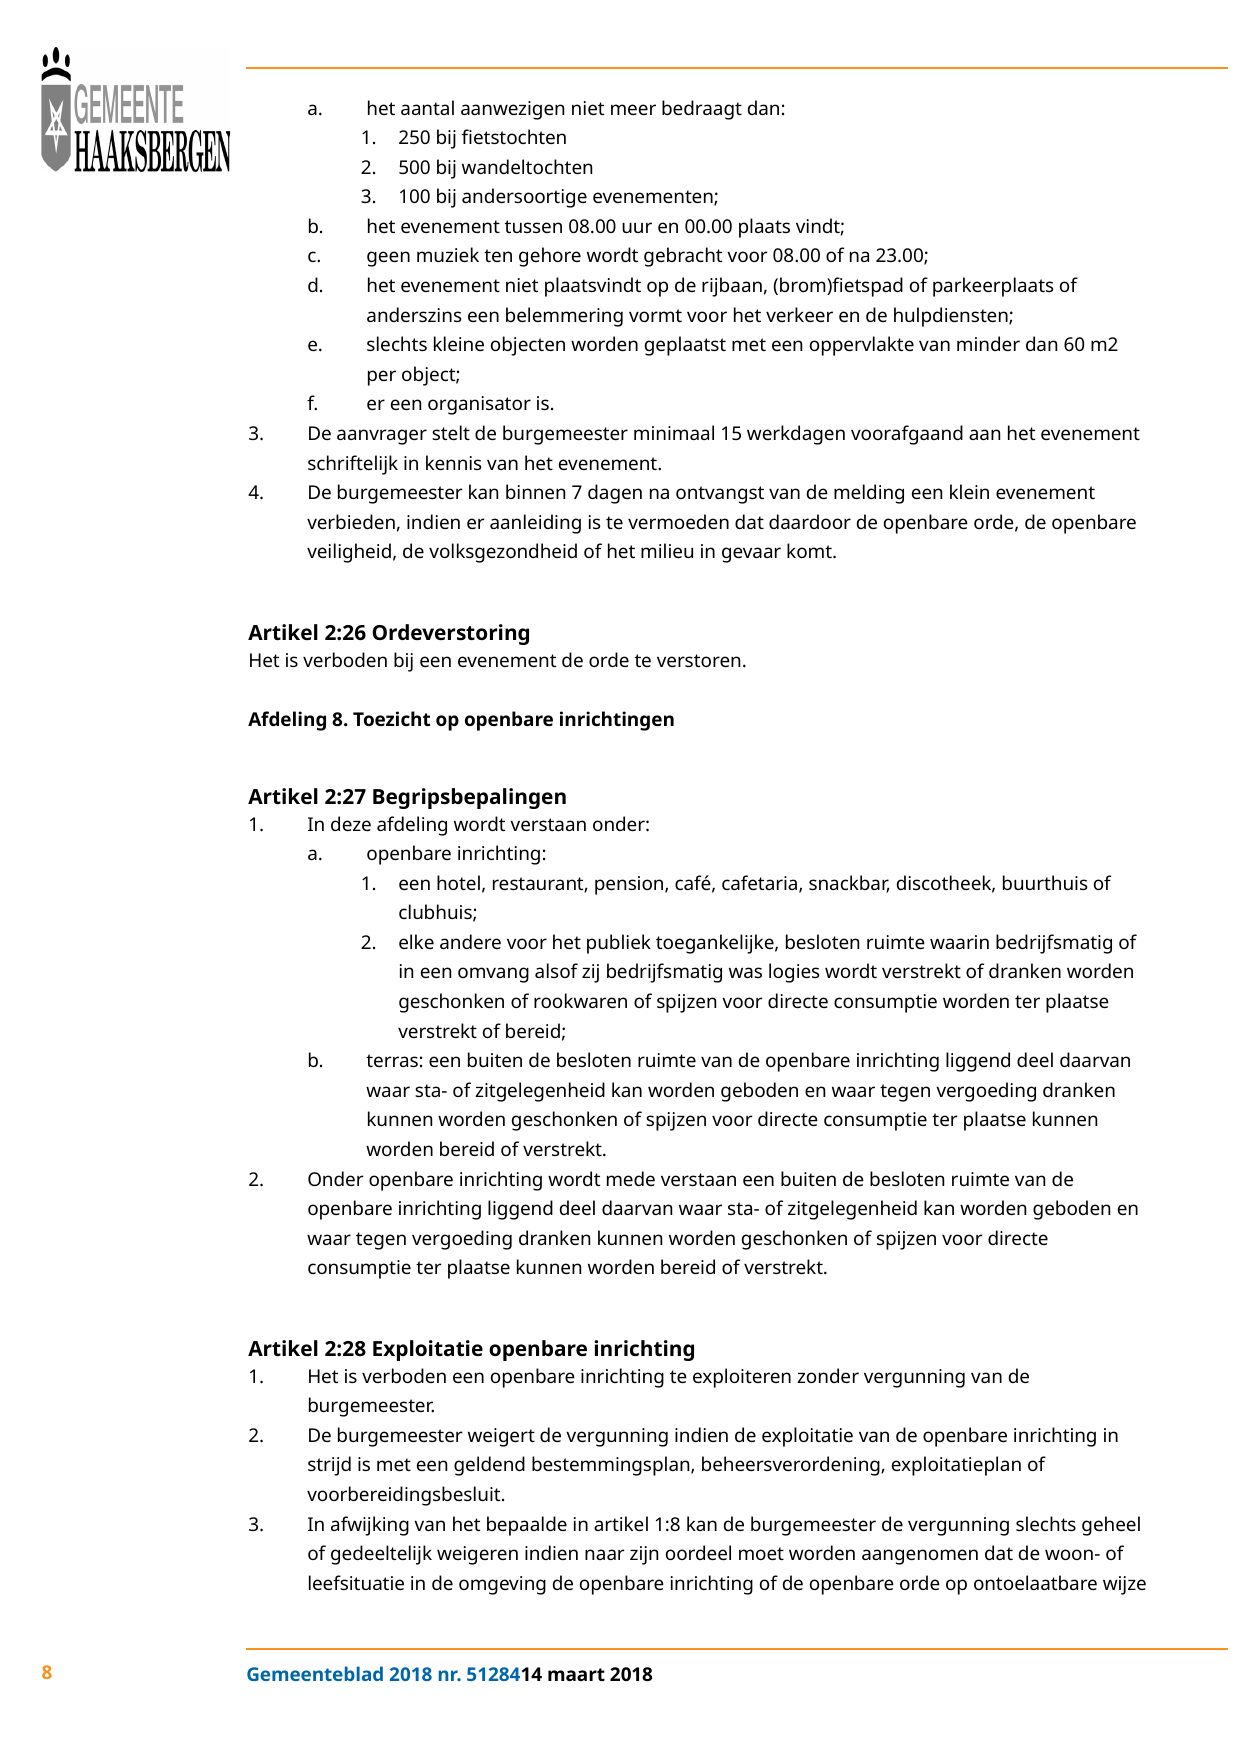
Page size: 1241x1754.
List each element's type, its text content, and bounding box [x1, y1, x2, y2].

text Afdeling 8. Toezicht op openbare inrichtingen [248, 706, 1152, 732]
list 250 bij fietstochten [361, 124, 1152, 150]
text Artikel 2:28 Exploitatie openbare inrichting [248, 1334, 1152, 1363]
list 100 bij andersoortige evenementen; [361, 183, 1152, 209]
list er een organisator is. [307, 391, 1152, 416]
list een hotel, restaurant, pension, café, cafetaria, snackbar, discotheek, buurthuis of clubhuis; [361, 870, 1152, 925]
list het aantal aanwezigen niet meer bedraagt dan: [307, 95, 1152, 121]
picture [41, 47, 231, 172]
list openbare inrichting: [307, 840, 1152, 866]
list elke andere voor het publiek toegankelijke, besloten ruimte waarin bedrijfsmatig of in een omvang alsof zij bedrijfsmatig was logies wordt verstrekt of dranken worden geschonken of rookwaren of spijzen voor directe consumptie worden ter plaatse verstrekt of bereid; [361, 929, 1152, 1043]
list De burgemeester kan binnen 7 dagen na ontvangst van de melding een klein evenement verbieden, indien er aanleiding is te vermoeden dat daardoor de openbare orde, de openbare veiligheid, de volksgezondheid of het milieu in gevaar komt. [248, 479, 1152, 564]
list geen muziek ten gehore wordt gebracht voor 08.00 of na 23.00; [307, 243, 1152, 268]
list het evenement niet plaatsvindt op de rijbaan, (brom)fietspad of parkeerplaats of anderszins een belemmering vormt voor het verkeer en de hulpdiensten; [307, 272, 1152, 328]
list De aanvrager stelt de burgemeester minimaal 15 werkdagen voorafgaand aan het evenement schriftelijk in kennis van het evenement. [248, 420, 1152, 476]
list slechts kleine objecten worden geplaatst met een oppervlakte van minder dan 60 m2 per object; [307, 331, 1152, 387]
list Onder openbare inrichting wordt mede verstaan een buiten de besloten ruimte van de openbare inrichting liggend deel daarvan waar sta- of zitgelegenheid kan worden geboden en waar tegen vergoeding dranken kunnen worden geschonken of spijzen voor directe consumptie ter plaatse kunnen worden bereid of verstrekt. [248, 1166, 1152, 1280]
list terras: een buiten de besloten ruimte van de openbare inrichting liggend deel daarvan waar sta- of zitgelegenheid kan worden geboden en waar tegen vergoeding dranken kunnen worden geschonken of spijzen voor directe consumptie ter plaatse kunnen worden bereid of verstrekt. [307, 1047, 1152, 1162]
list Het is verboden een openbare inrichting te exploiteren zonder vergunning van de burgemeester. [248, 1363, 1152, 1418]
list het evenement tussen 08.00 uur en 00.00 plaats vindt; [307, 213, 1152, 239]
list De burgemeester weigert de vergunning indien de exploitatie van de openbare inrichting in strijd is met een geldend bestemmingsplan, beheersverordening, exploitatieplan of voorbereidingsbesluit. [248, 1422, 1152, 1507]
list In deze afdeling wordt verstaan onder: [248, 811, 1152, 836]
text Artikel 2:27 Begripsbepalingen [248, 782, 1152, 811]
text Het is verboden bij een evenement de orde te verstoren. [248, 647, 1152, 673]
list 500 bij wandeltochten [361, 154, 1152, 180]
list In afwijking van het bepaalde in artikel 1:8 kan de burgemeester de vergunning slechts geheel of gedeeltelijk weigeren indien naar zijn oordeel moet worden aangenomen dat de woon- of leefsituatie in de omgeving de openbare inrichting of de openbare orde op ontoelaatbare wijze [248, 1511, 1152, 1596]
text Artikel 2:26 Ordeverstoring [248, 618, 1152, 647]
